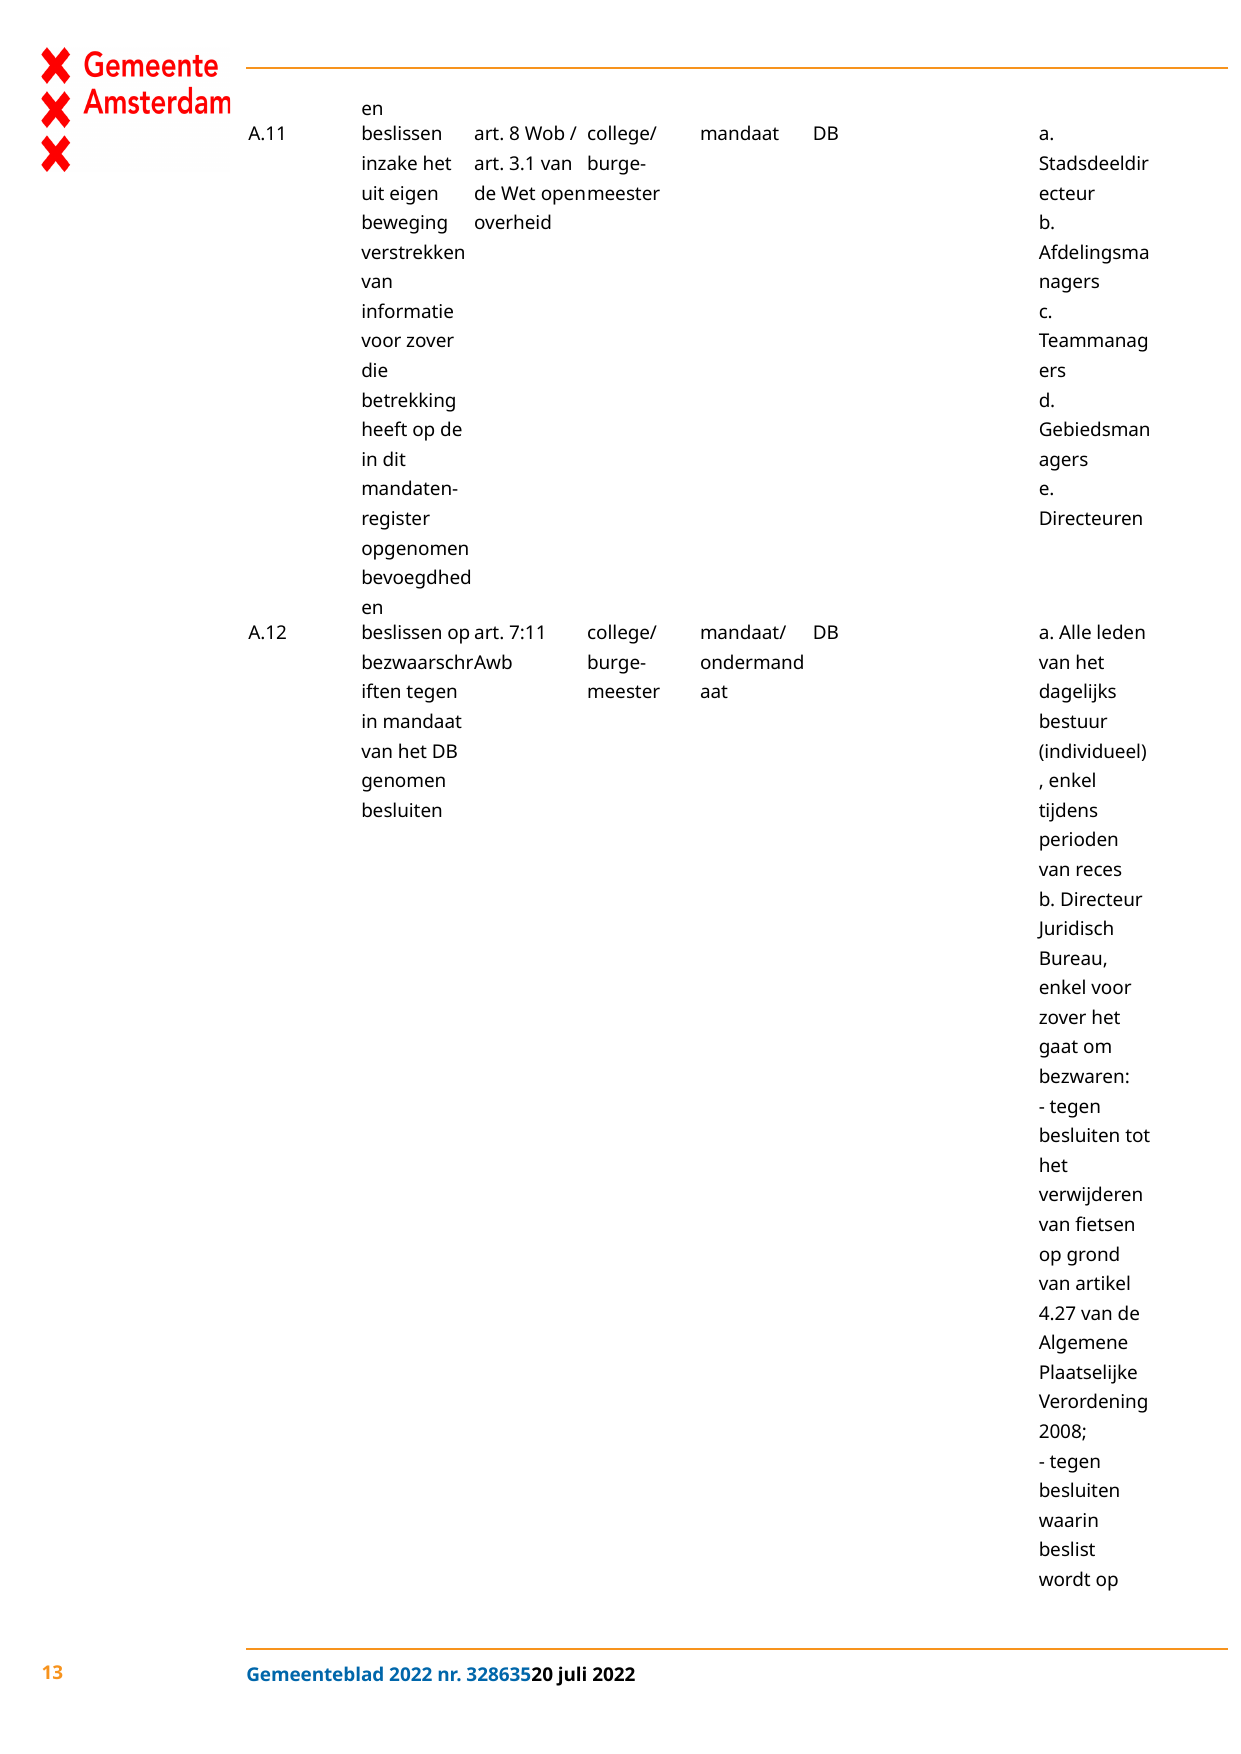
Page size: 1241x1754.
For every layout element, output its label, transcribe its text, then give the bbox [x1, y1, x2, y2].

table_cell A.11 [248, 121, 361, 619]
picture [41, 47, 231, 172]
table_cell art. 7:11 Awb [474, 620, 587, 1592]
table_cell [926, 121, 1038, 619]
table_cell [926, 95, 1038, 121]
table_cell en [361, 95, 474, 121]
table_cell mandaat/ ondermandaat [700, 620, 813, 1592]
table_cell DB [813, 620, 926, 1592]
table_cell [248, 95, 361, 121]
table_cell [587, 95, 700, 121]
table_cell college/ burge-meester [587, 620, 700, 1592]
table_cell [1039, 95, 1152, 121]
table_cell mandaat [700, 121, 813, 619]
table_cell a. Alle leden van het dagelijks bestuur (individueel), enkel tijdens perioden van reces b. Directeur Juridisch Bureau, enkel voor zover het gaat om bezwaren: - tegen besluiten tot het verwijderen van fietsen op grond van artikel 4.27 van de Algemene Plaatselijke Verordening 2008; - tegen besluiten waarin beslist wordt op [1039, 620, 1152, 1592]
table_cell DB [813, 121, 926, 619]
table_cell [813, 95, 926, 121]
table_cell college/ burge-meester [587, 121, 700, 619]
table_cell beslissen op bezwaarschriften tegen in mandaat van het DB genomen besluiten [361, 620, 474, 1592]
table_cell a. Stadsdeeldirecteur b. Afdelingsmanagers c. Teammanagers d. Gebiedsmanagers e. Directeuren [1039, 121, 1152, 619]
table_cell art. 8 Wob / art. 3.1 van de Wet open overheid [474, 121, 587, 619]
table_cell beslissen inzake het uit eigen beweging verstrekken van informatie voor zover die betrekking heeft op de in dit mandaten-register opgenomen bevoegdheden [361, 121, 474, 619]
table_cell [474, 95, 587, 121]
table_cell [700, 95, 813, 121]
table_cell A.12 [248, 620, 361, 1592]
table_cell [926, 620, 1038, 1592]
